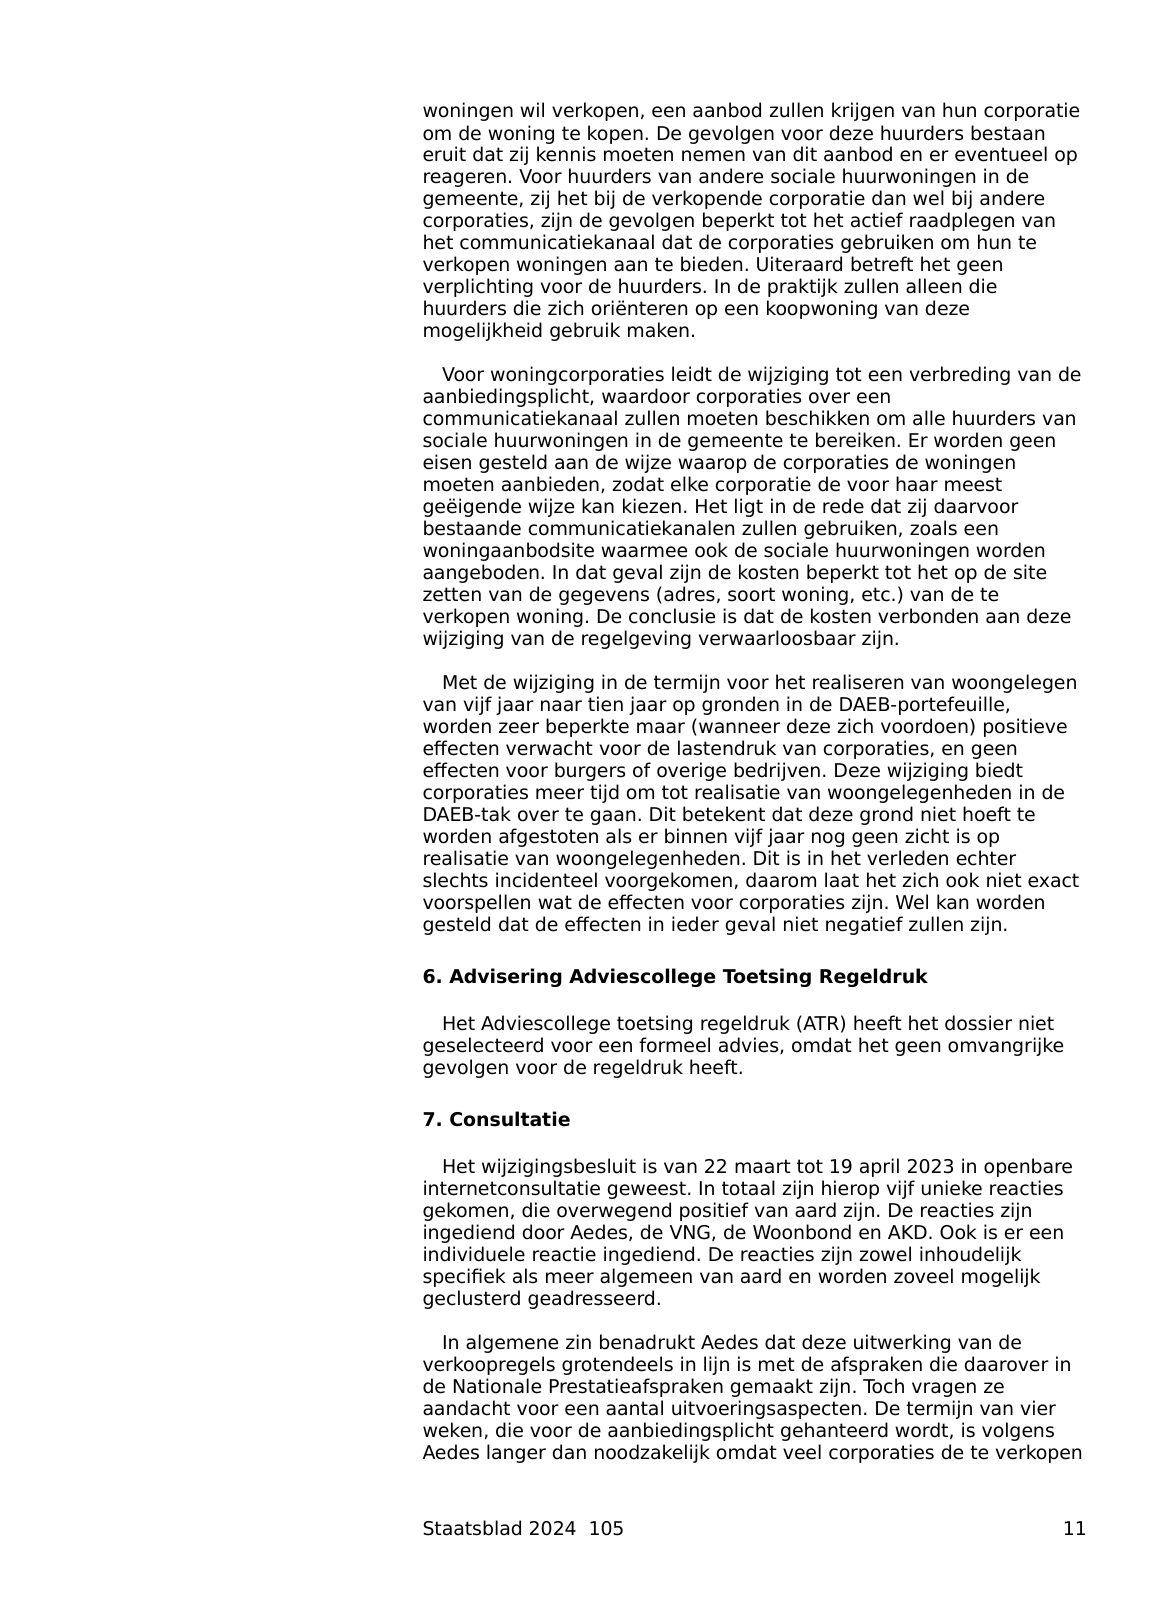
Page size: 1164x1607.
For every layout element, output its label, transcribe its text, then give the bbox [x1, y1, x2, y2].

text Voor woningcorporaties leidt de wijziging tot een verbreding van de aanbiedingsplicht, waardoor corporaties over een communicatiekanaal zullen moeten beschikken om alle huurders van sociale huurwoningen in de gemeente te bereiken. Er worden geen eisen gesteld aan de wijze waarop de corporaties de woningen moeten aanbieden, zodat elke corporatie de voor haar meest geëigende wijze kan kiezen. Het ligt in de rede dat zij daarvoor bestaande communicatiekanalen zullen gebruiken, zoals een woningaanbodsite waarmee ook de sociale huurwoningen worden aangeboden. In dat geval zijn de kosten beperkt tot het op de site zetten van de gegevens (adres, soort woning, etc.) van de te verkopen woning. De conclusie is dat de kosten verbonden aan deze wijziging van de regelgeving verwaarloosbaar zijn. [422, 364, 1087, 650]
subtitle 7. Consultatie [422, 1109, 1087, 1131]
subtitle 6. Advisering Adviescollege Toetsing Regeldruk [422, 966, 1087, 988]
text Met de wijziging in de termijn voor het realiseren van woongelegen van vijf jaar naar tien jaar op gronden in de DAEB-portefeuille, worden zeer beperkte maar (wanneer deze zich voordoen) positieve effecten verwacht voor de lastendruk van corporaties, en geen effecten voor burgers of overige bedrijven. Deze wijziging biedt corporaties meer tijd om tot realisatie van woongelegenheden in de DAEB-tak over te gaan. Dit betekent dat deze grond niet hoeft te worden afgestoten als er binnen vijf jaar nog geen zicht is op realisatie van woongelegenheden. Dit is in het verleden echter slechts incidenteel voorgekomen, daarom laat het zich ook niet exact voorspellen wat de effecten voor corporaties zijn. Wel kan worden gesteld dat de effecten in ieder geval niet negatief zullen zijn. [422, 672, 1087, 936]
text woningen wil verkopen, een aanbod zullen krijgen van hun corporatie om de woning te kopen. De gevolgen voor deze huurders bestaan eruit dat zij kennis moeten nemen van dit aanbod en er eventueel op reageren. Voor huurders van andere sociale huurwoningen in de gemeente, zij het bij de verkopende corporatie dan wel bij andere corporaties, zijn de gevolgen beperkt tot het actief raadplegen van het communicatiekanaal dat de corporaties gebruiken om hun te verkopen woningen aan te bieden. Uiteraard betreft het geen verplichting voor de huurders. In de praktijk zullen alleen die huurders die zich oriënteren op een koopwoning van deze mogelijkheid gebruik maken. [422, 100, 1087, 342]
text In algemene zin benadrukt Aedes dat deze uitwerking van de verkoopregels grotendeels in lijn is met de afspraken die daarover in de Nationale Prestatieafspraken gemaakt zijn. Toch vragen ze aandacht voor een aantal uitvoeringsaspecten. De termijn van vier weken, die voor de aanbiedingsplicht gehanteerd wordt, is volgens Aedes langer dan noodzakelijk omdat veel corporaties de te verkopen [422, 1332, 1087, 1464]
text Het wijzigingsbesluit is van 22 maart tot 19 april 2023 in openbare internetconsultatie geweest. In totaal zijn hierop vijf unieke reacties gekomen, die overwegend positief van aard zijn. De reacties zijn ingediend door Aedes, de VNG, de Woonbond en AKD. Ook is er een individuele reactie ingediend. De reacties zijn zowel inhoudelijk specifiek als meer algemeen van aard en worden zoveel mogelijk geclusterd geadresseerd. [422, 1156, 1087, 1310]
text Het Adviescollege toetsing regeldruk (ATR) heeft het dossier niet geselecteerd voor een formeel advies, omdat het geen omvangrijke gevolgen voor de regeldruk heeft. [422, 1013, 1087, 1079]
